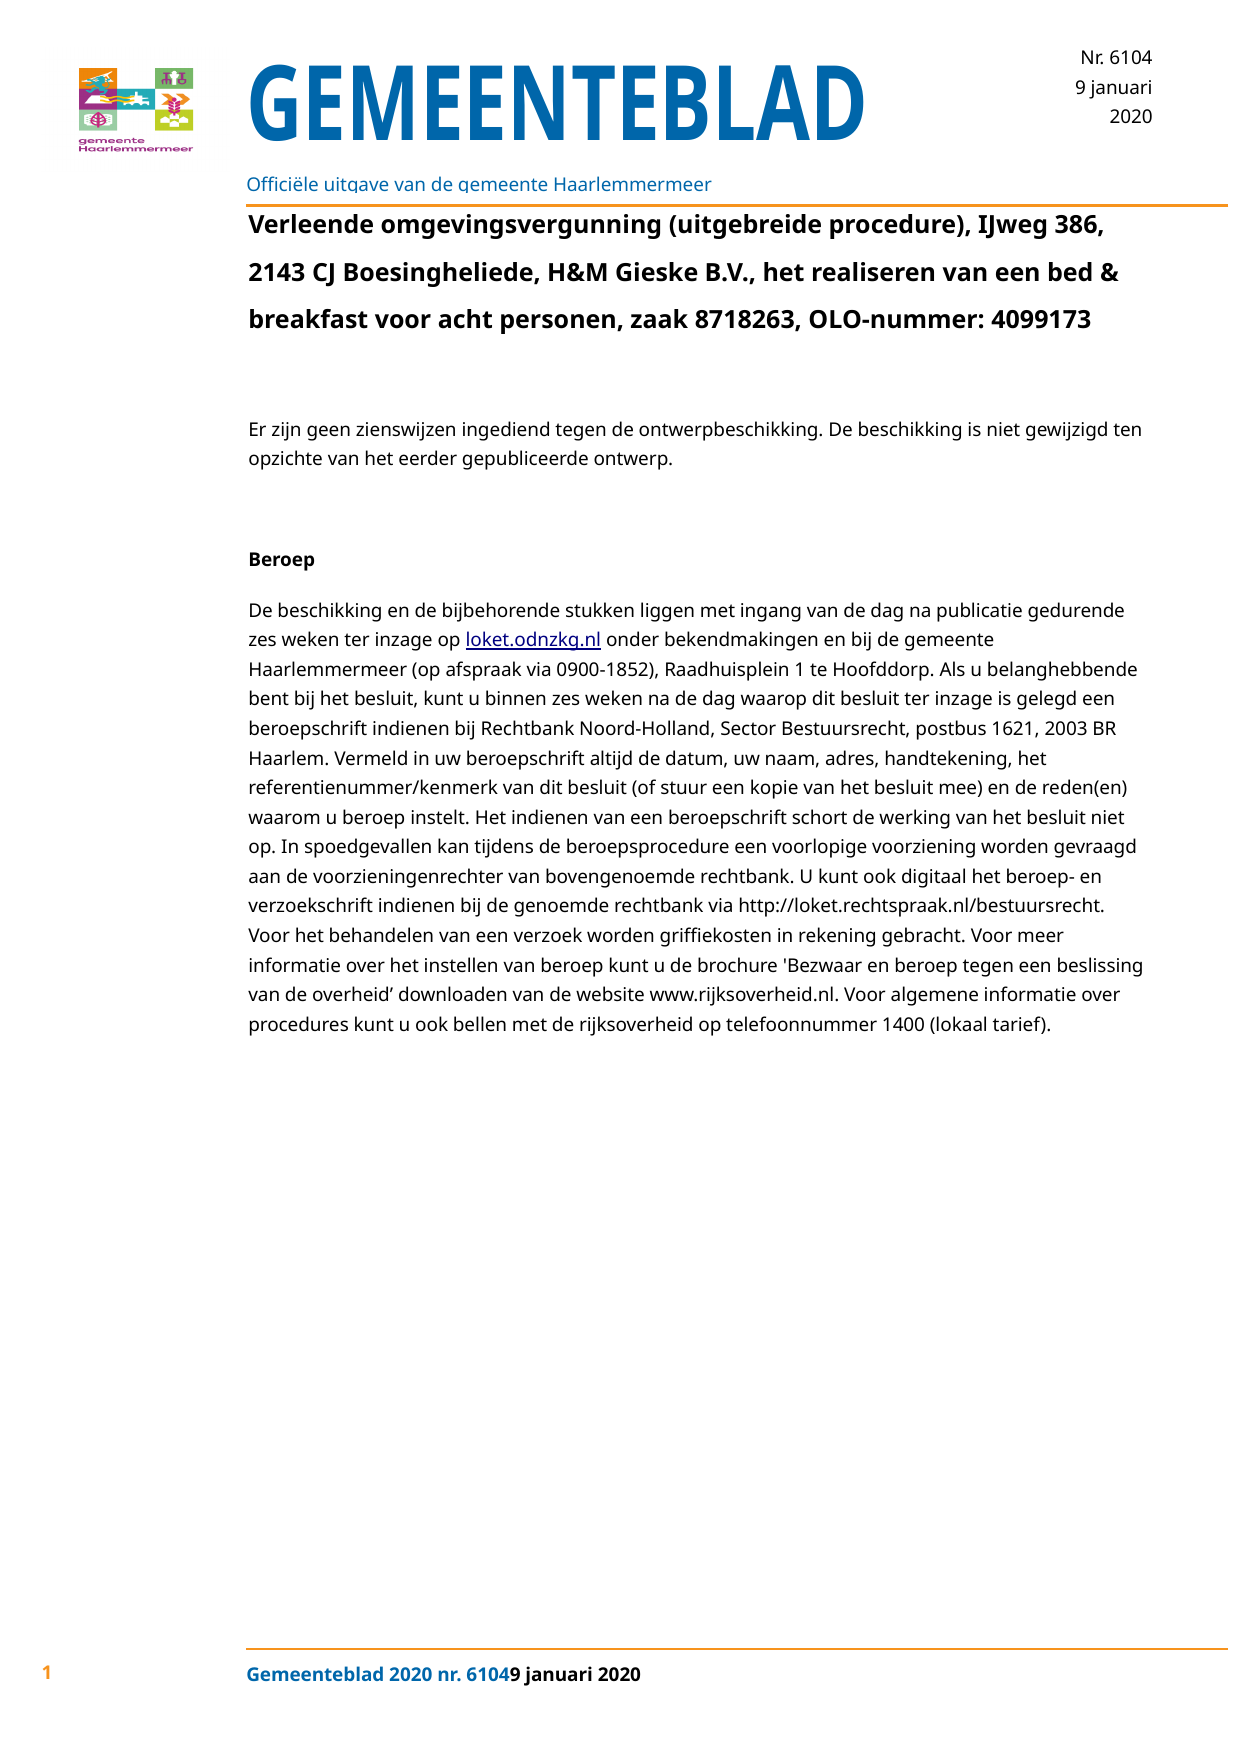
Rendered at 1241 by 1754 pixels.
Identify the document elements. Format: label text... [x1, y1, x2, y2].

text Beroep [248, 546, 1152, 572]
text Er zijn geen zienswijzen ingediend tegen de ontwerpbeschikking. De beschikking is niet gewijzigd ten opzichte van het eerder gepubliceerde ontwerp. [248, 416, 1152, 471]
text De beschikking en de bijbehorende stukken liggen met ingang van de dag na publicatie gedurende zes weken ter inzage op loket.odnzkg.nl onder bekendmakingen en bij de gemeente Haarlemmermeer (op afspraak via 0900-1852), Raadhuisplein 1 te Hoofddorp. Als u belanghebbende bent bij het besluit, kunt u binnen zes weken na de dag waarop dit besluit ter inzage is gelegd een beroepschrift indienen bij Rechtbank Noord-Holland, Sector Bestuursrecht, postbus 1621, 2003 BR Haarlem. Vermeld in uw beroepschrift altijd de datum, uw naam, adres, handtekening, het referentienummer/kenmerk van dit besluit (of stuur een kopie van het besluit mee) en de reden(en) waarom u beroep instelt. Het indienen van een beroepschrift schort de werking van het besluit niet op. In spoedgevallen kan tijdens de beroepsprocedure een voorlopige voorziening worden gevraagd aan de voorzieningenrechter van bovengenoemde rechtbank. U kunt ook digitaal het beroep- en verzoekschrift indienen bij de genoemde rechtbank via http://loket.rechtspraak.nl/bestuursrecht. Voor het behandelen van een verzoek worden griffiekosten in rekening gebracht. Voor meer informatie over het instellen van beroep kunt u de brochure 'Bezwaar en beroep tegen een beslissing van de overheid’ downloaden van de website www.rijksoverheid.nl. Voor algemene informatie over procedures kunt u ook bellen met de rijksoverheid op telefoonnummer 1400 (lokaal tarief). [248, 597, 1152, 1037]
picture [41, 47, 231, 172]
text Verleende omgevingsvergunning (uitgebreide procedure), IJweg 386, 2143 CJ Boesingheliede, H&M Gieske B.V., het realiseren van een bed & breakfast voor acht personen, zaak 8718263, OLO-nummer: 4099173 [248, 207, 1152, 336]
